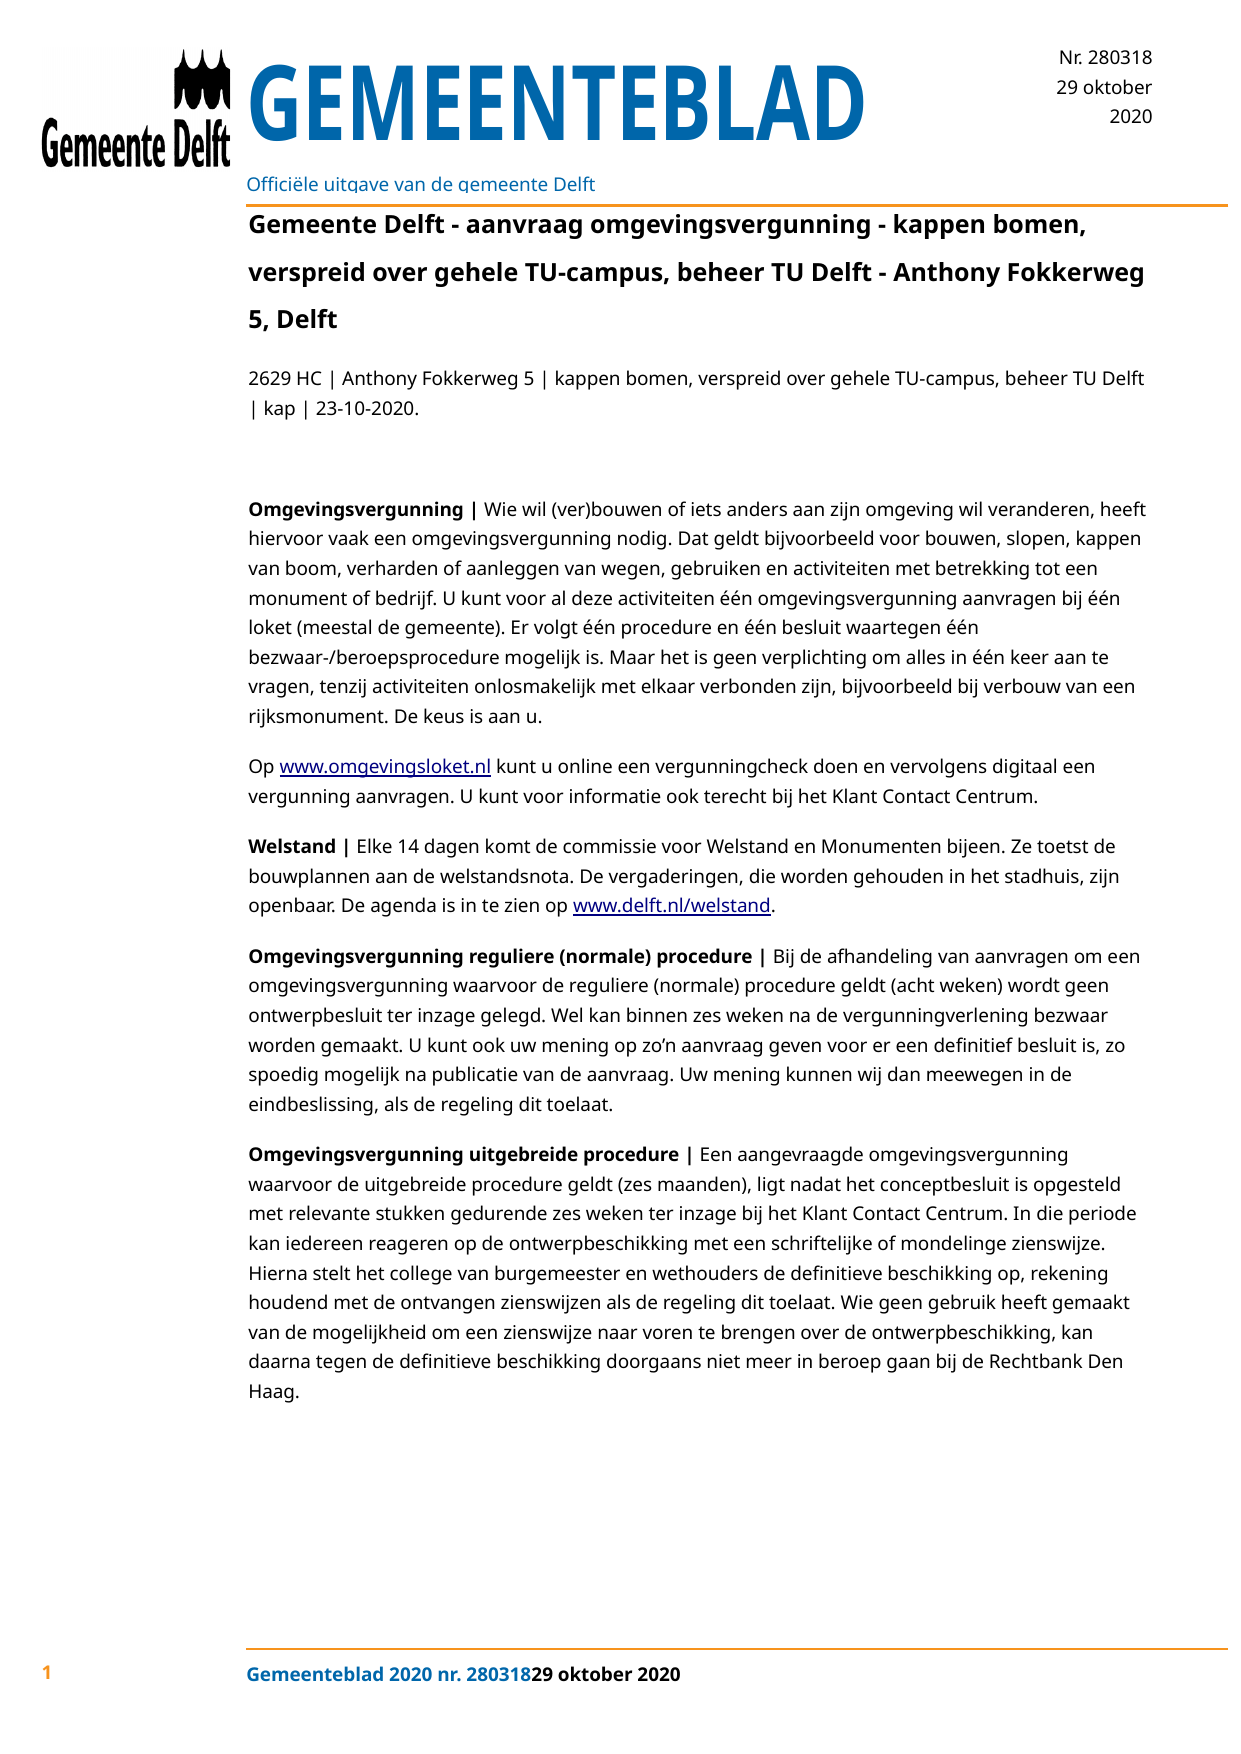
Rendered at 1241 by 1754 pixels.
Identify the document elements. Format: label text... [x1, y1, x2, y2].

text 2629 HC | Anthony Fokkerweg 5 | kappen bomen, verspreid over gehele TU-campus, beheer TU Delft | kap | 23-10-2020. [248, 366, 1152, 421]
text Welstand | Elke 14 dagen komt de commissie voor Welstand en Monumenten bijeen. Ze toetst de bouwplannen aan de welstandsnota. De vergaderingen, die worden gehouden in het stadhuis, zijn openbaar. De agenda is in te zien op www.delft.nl/welstand. [248, 833, 1152, 918]
picture [41, 47, 231, 172]
text Omgevingsvergunning | Wie wil (ver)bouwen of iets anders aan zijn omgeving wil veranderen, heeft hiervoor vaak een omgevingsvergunning nodig. Dat geldt bijvoorbeeld voor bouwen, slopen, kappen van boom, verharden of aanleggen van wegen, gebruiken en activiteiten met betrekking tot een monument of bedrijf. U kunt voor al deze activiteiten één omgevingsvergunning aanvragen bij één loket (meestal de gemeente). Er volgt één procedure en één besluit waartegen één bezwaar-/beroepsprocedure mogelijk is. Maar het is geen verplichting om alles in één keer aan te vragen, tenzij activiteiten onlosmakelijk met elkaar verbonden zijn, bijvoorbeeld bij verbouw van een rijksmonument. De keus is aan u. [248, 496, 1152, 729]
text Gemeente Delft - aanvraag omgevingsvergunning - kappen bomen, verspreid over gehele TU-campus, beheer TU Delft - Anthony Fokkerweg 5, Delft [248, 207, 1152, 336]
text Omgevingsvergunning reguliere (normale) procedure | Bij de afhandeling van aanvragen om een omgevingsvergunning waarvoor de reguliere (normale) procedure geldt (acht weken) wordt geen ontwerpbesluit ter inzage gelegd. Wel kan binnen zes weken na de vergunningverlening bezwaar worden gemaakt. U kunt ook uw mening op zo’n aanvraag geven voor er een definitief besluit is, zo spoedig mogelijk na publicatie van de aanvraag. Uw mening kunnen wij dan meewegen in de eindbeslissing, als de regeling dit toelaat. [248, 943, 1152, 1117]
text Omgevingsvergunning uitgebreide procedure | Een aangevraagde omgevingsvergunning waarvoor de uitgebreide procedure geldt (zes maanden), ligt nadat het conceptbesluit is opgesteld met relevante stukken gedurende zes weken ter inzage bij het Klant Contact Centrum. In die periode kan iedereen reageren op de ontwerpbeschikking met een schriftelijke of mondelinge zienswijze. Hierna stelt het college van burgemeester en wethouders de definitieve beschikking op, rekening houdend met de ontvangen zienswijzen als de regeling dit toelaat. Wie geen gebruik heeft gemaakt van de mogelijkheid om een zienswijze naar voren te brengen over de ontwerpbeschikking, kan daarna tegen de definitieve beschikking doorgaans niet meer in beroep gaan bij de Rechtbank Den Haag. [248, 1141, 1152, 1404]
text Op www.omgevingsloket.nl kunt u online een vergunningcheck doen en vervolgens digitaal een vergunning aanvragen. U kunt voor informatie ook terecht bij het Klant Contact Centrum. [248, 753, 1152, 809]
